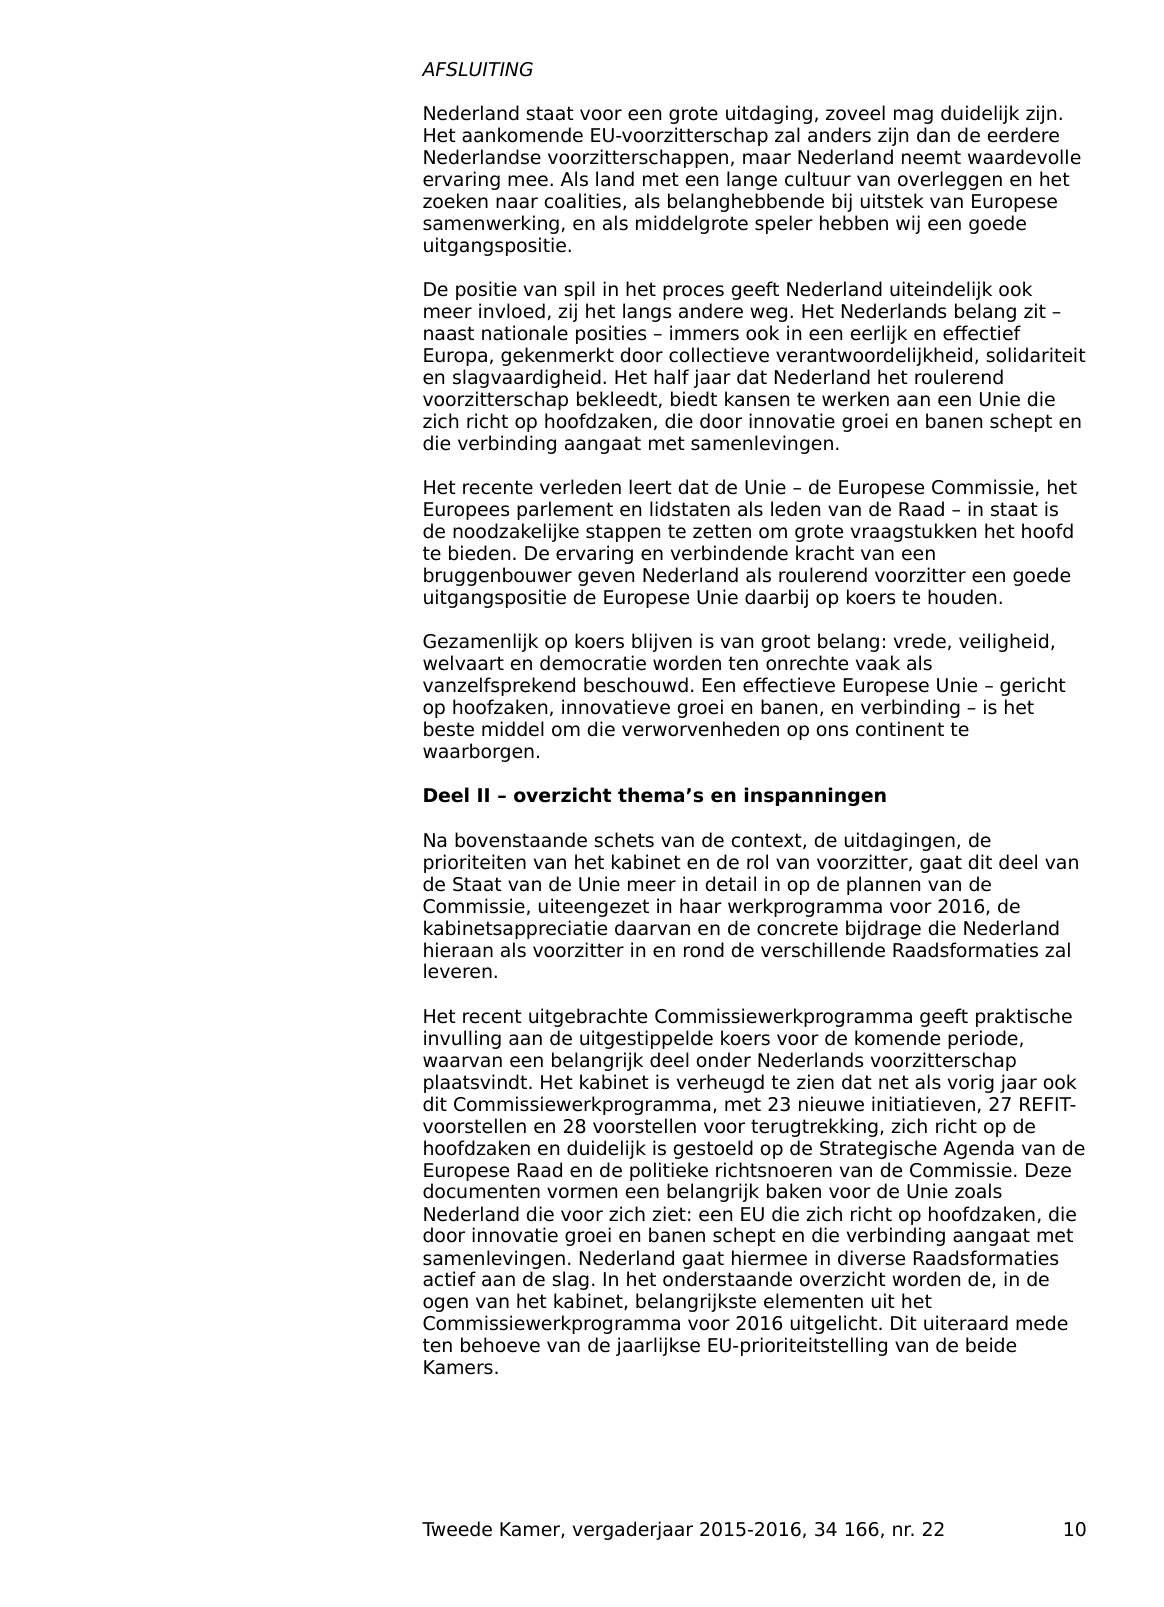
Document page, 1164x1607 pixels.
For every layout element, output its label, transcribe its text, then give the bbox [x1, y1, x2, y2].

text Nederland staat voor een grote uitdaging, zoveel mag duidelijk zijn. Het aankomende EU-voorzitterschap zal anders zijn dan de eerdere Nederlandse voorzitterschappen, maar Nederland neemt waardevolle ervaring mee. Als land met een lange cultuur van overleggen en het zoeken naar coalities, als belanghebbende bij uitstek van Europese samenwerking, en als middelgrote speler hebben wij een goede uitgangspositie. [422, 103, 1087, 257]
text Het recente verleden leert dat de Unie – de Europese Commissie, het Europees parlement en lidstaten als leden van de Raad – in staat is de noodzakelijke stappen te zetten om grote vraagstukken het hoofd te bieden. De ervaring en verbindende kracht van een bruggenbouwer geven Nederland als roulerend voorzitter een goede uitgangspositie de Europese Unie daarbij op koers te houden. [422, 477, 1087, 609]
text De positie van spil in het proces geeft Nederland uiteindelijk ook meer invloed, zij het langs andere weg. Het Nederlands belang zit – naast nationale posities – immers ook in een eerlijk en effectief Europa, gekenmerkt door collectieve verantwoordelijkheid, solidariteit en slagvaardigheid. Het half jaar dat Nederland het roulerend voorzitterschap bekleedt, biedt kansen te werken aan een Unie die zich richt op hoofdzaken, die door innovatie groei en banen schept en die verbinding aangaat met samenlevingen. [422, 279, 1087, 455]
text Na bovenstaande schets van de context, de uitdagingen, de prioriteiten van het kabinet en de rol van voorzitter, gaat dit deel van de Staat van de Unie meer in detail in op de plannen van de Commissie, uiteengezet in haar werkprogramma voor 2016, de kabinetsappreciatie daarvan en de concrete bijdrage die Nederland hieraan als voorzitter in en rond de verschillende Raadsformaties zal leveren. [422, 829, 1087, 983]
subtitle Deel II – overzicht thema’s en inspanningen [422, 785, 1087, 807]
text Gezamenlijk op koers blijven is van groot belang: vrede, veiligheid, welvaart en democratie worden ten onrechte vaak als vanzelfsprekend beschouwd. Een effectieve Europese Unie – gericht op hoofzaken, innovatieve groei en banen, en verbinding – is het beste middel om die verworvenheden op ons continent te waarborgen. [422, 631, 1087, 763]
subtitle AFSLUITING [422, 59, 1087, 81]
text Het recent uitgebrachte Commissiewerkprogramma geeft praktische invulling aan de uitgestippelde koers voor de komende periode, waarvan een belangrijk deel onder Nederlands voorzitterschap plaatsvindt. Het kabinet is verheugd te zien dat net als vorig jaar ook dit Commissiewerkprogramma, met 23 nieuwe initiatieven, 27 REFIT-voorstellen en 28 voorstellen voor terugtrekking, zich richt op de hoofdzaken en duidelijk is gestoeld op de Strategische Agenda van de Europese Raad en de politieke richtsnoeren van de Commissie. Deze documenten vormen een belangrijk baken voor de Unie zoals Nederland die voor zich ziet: een EU die zich richt op hoofdzaken, die door innovatie groei en banen schept en die verbinding aangaat met samenlevingen. Nederland gaat hiermee in diverse Raadsformaties actief aan de slag. In het onderstaande overzicht worden de, in de ogen van het kabinet, belangrijkste elementen uit het Commissiewerkprogramma voor 2016 uitgelicht. Dit uiteraard mede ten behoeve van de jaarlijkse EU-prioriteitstelling van de beide Kamers. [422, 1006, 1087, 1379]
